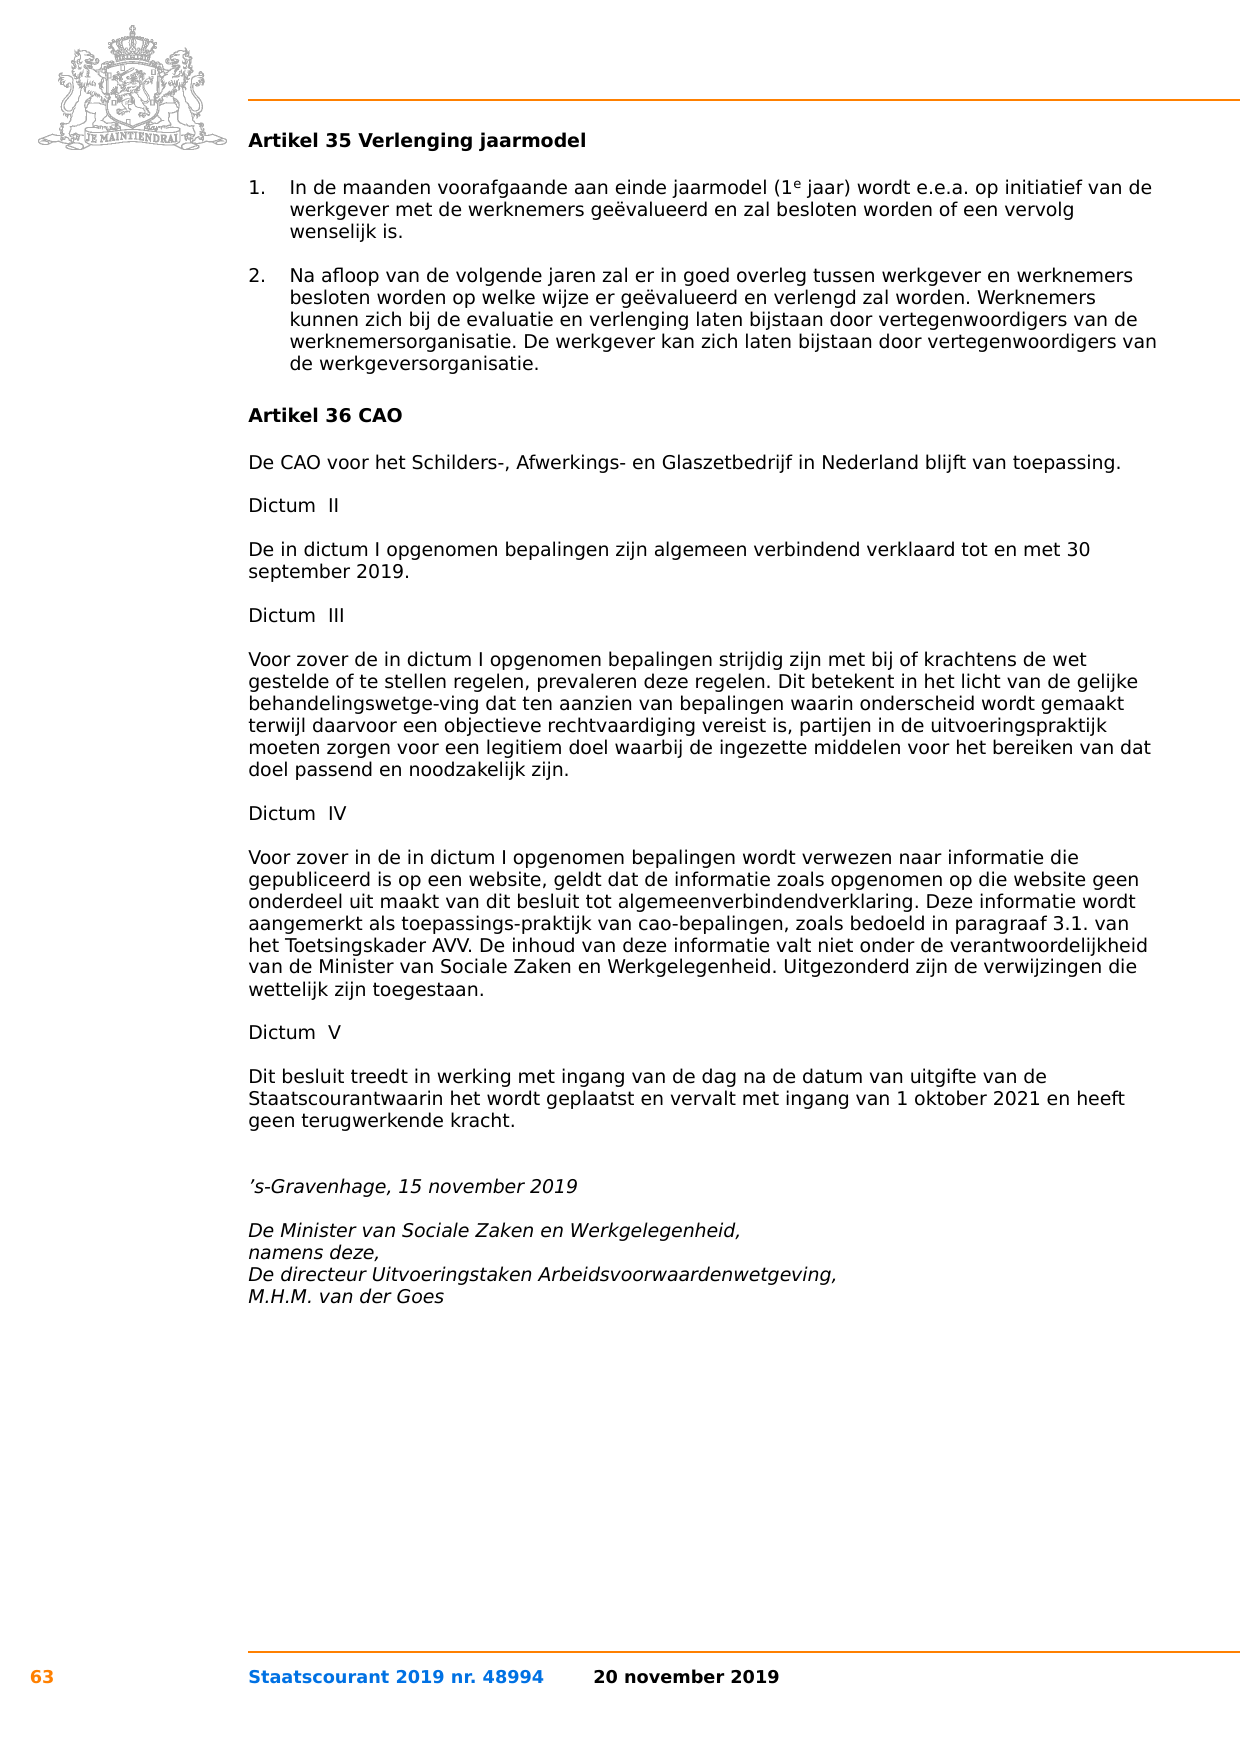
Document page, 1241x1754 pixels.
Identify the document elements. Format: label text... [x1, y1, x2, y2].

text Dictum IV [248, 803, 1163, 825]
text 1. In de maanden voorafgaande aan einde jaarmodel (1e jaar) wordt e.e.a. op initiatief van de werkgever met de werknemers geëvalueerd en zal besloten worden of een vervolg wenselijk is. [248, 177, 1163, 243]
text Dictum V [248, 1022, 1163, 1044]
text Dictum III [248, 605, 1163, 627]
text De in dictum I opgenomen bepalingen zijn algemeen verbindend verklaard tot en met 30 september 2019. [248, 539, 1163, 583]
text Voor zover in de in dictum I opgenomen bepalingen wordt verwezen naar informatie die gepubliceerd is op een website, geldt dat de informatie zoals opgenomen op die website geen onderdeel uit maakt van dit besluit tot algemeenverbindendverklaring. Deze informatie wordt aangemerkt als toepassings-praktijk van cao-bepalingen, zoals bedoeld in paragraaf 3.1. van het Toetsingskader AVV. De inhoud van deze informatie valt niet onder de verantwoordelijkheid van de Minister van Sociale Zaken en Werkgelegenheid. Uitgezonderd zijn de verwijzingen die wettelijk zijn toegestaan. [248, 847, 1163, 1000]
text Dictum II [248, 495, 1163, 517]
text De Minister van Sociale Zaken en Werkgelegenheid, namens deze, De directeur Uitvoeringstaken Arbeidsvoorwaardenwetgeving, M.H.M. van der Goes [248, 1220, 1163, 1308]
text ’s-Gravenhage, 15 november 2019 [248, 1176, 1163, 1198]
text Dit besluit treedt in werking met ingang van de dag na de datum van uitgifte van de Staatscourantwaarin het wordt geplaatst en vervalt met ingang van 1 oktober 2021 en heeft geen terugwerkende kracht. [248, 1066, 1163, 1132]
text De CAO voor het Schilders-, Afwerkings- en Glaszetbedrijf in Nederland blijft van toepassing. [248, 452, 1163, 473]
subtitle Artikel 36 CAO [248, 404, 1163, 427]
picture [38, 25, 227, 150]
subtitle Artikel 35 Verlenging jaarmodel [248, 130, 1163, 152]
text Voor zover de in dictum I opgenomen bepalingen strijdig zijn met bij of krachtens de wet gestelde of te stellen regelen, prevaleren deze regelen. Dit betekent in het licht van de gelijke behandelingswetge-ving dat ten aanzien van bepalingen waarin onderscheid wordt gemaakt terwijl daarvoor een objectieve rechtvaardiging vereist is, partijen in de uitvoeringspraktijk moeten zorgen voor een legitiem doel waarbij de ingezette middelen voor het bereiken van dat doel passend en noodzakelijk zijn. [248, 649, 1163, 781]
text 2. Na afloop van de volgende jaren zal er in goed overleg tussen werkgever en werknemers besloten worden op welke wijze er geëvalueerd en verlengd zal worden. Werknemers kunnen zich bij de evaluatie en verlenging laten bijstaan door vertegenwoordigers van de werknemersorganisatie. De werkgever kan zich laten bijstaan door vertegenwoordigers van de werkgeversorganisatie. [248, 265, 1163, 374]
